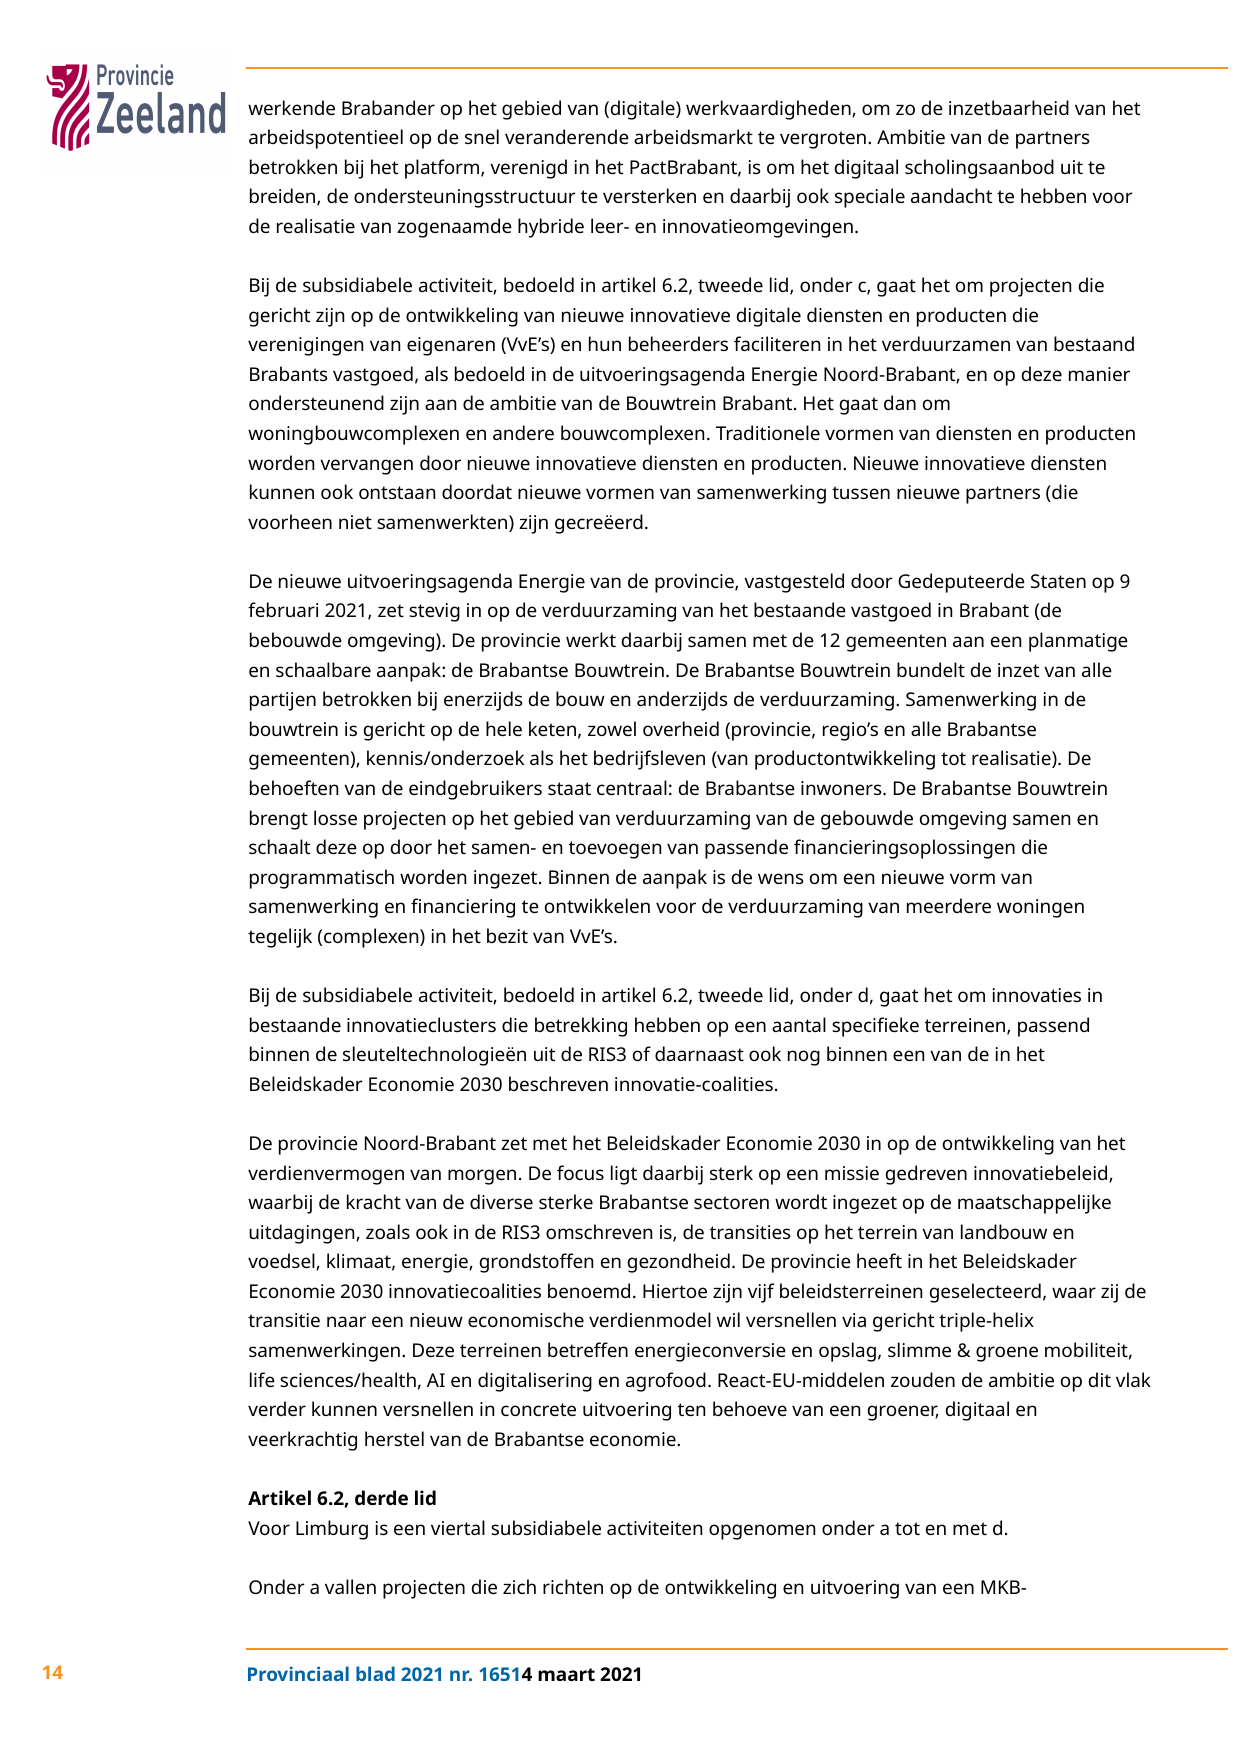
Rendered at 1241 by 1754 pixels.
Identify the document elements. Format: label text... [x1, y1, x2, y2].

text De provincie Noord-Brabant zet met het Beleidskader Economie 2030 in op de ontwikkeling van het verdienvermogen van morgen. De focus ligt daarbij sterk op een missie gedreven innovatiebeleid, waarbij de kracht van de diverse sterke Brabantse sectoren wordt ingezet op de maatschappelijke uitdagingen, zoals ook in de RIS3 omschreven is, de transities op het terrein van landbouw en voedsel, klimaat, energie, grondstoffen en gezondheid. De provincie heeft in het Beleidskader Economie 2030 innovatiecoalities benoemd. Hiertoe zijn vijf beleidsterreinen geselecteerd, waar zij de transitie naar een nieuw economische verdienmodel wil versnellen via gericht triple-helix samenwerkingen. Deze terreinen betreffen energieconversie en opslag, slimme & groene mobiliteit, life sciences/health, AI en digitalisering en agrofood. React-EU-middelen zouden de ambitie op dit vlak verder kunnen versnellen in concrete uitvoering ten behoeve van een groener, digitaal en veerkrachtig herstel van de Brabantse economie. [248, 1130, 1152, 1452]
text werkende Brabander op het gebied van (digitale) werkvaardigheden, om zo de inzetbaarheid van het arbeidspotentieel op de snel veranderende arbeidsmarkt te vergroten. Ambitie van de partners betrokken bij het platform, verenigd in het PactBrabant, is om het digitaal scholingsaanbod uit te breiden, de ondersteuningsstructuur te versterken en daarbij ook speciale aandacht te hebben voor de realisatie van zogenaamde hybride leer- en innovatieomgevingen. [248, 95, 1152, 239]
text Voor Limburg is een viertal subsidiabele activiteiten opgenomen onder a tot en met d. [248, 1515, 1152, 1541]
text Bij de subsidiabele activiteit, bedoeld in artikel 6.2, tweede lid, onder d, gaat het om innovaties in bestaande innovatieclusters die betrekking hebben op een aantal specifieke terreinen, passend binnen de sleuteltechnologieën uit de RIS3 of daarnaast ook nog binnen een van de in het Beleidskader Economie 2030 beschreven innovatie-coalities. [248, 982, 1152, 1097]
text Artikel 6.2, derde lid [248, 1485, 1152, 1511]
text De nieuwe uitvoeringsagenda Energie van de provincie, vastgesteld door Gedeputeerde Staten op 9 februari 2021, zet stevig in op de verduurzaming van het bestaande vastgoed in Brabant (de bebouwde omgeving). De provincie werkt daarbij samen met de 12 gemeenten aan een planmatige en schaalbare aanpak: de Brabantse Bouwtrein. De Brabantse Bouwtrein bundelt de inzet van alle partijen betrokken bij enerzijds de bouw en anderzijds de verduurzaming. Samenwerking in de bouwtrein is gericht op de hele keten, zowel overheid (provincie, regio’s en alle Brabantse gemeenten), kennis/onderzoek als het bedrijfsleven (van productontwikkeling tot realisatie). De behoeften van de eindgebruikers staat centraal: de Brabantse inwoners. De Brabantse Bouwtrein brengt losse projecten op het gebied van verduurzaming van de gebouwde omgeving samen en schaalt deze op door het samen- en toevoegen van passende financieringsoplossingen die programmatisch worden ingezet. Binnen de aanpak is de wens om een nieuwe vorm van samenwerking en financiering te ontwikkelen voor de verduurzaming van meerdere woningen tegelijk (complexen) in het bezit van VvE’s. [248, 568, 1152, 949]
text Onder a vallen projecten die zich richten op de ontwikkeling en uitvoering van een MKB- [248, 1574, 1152, 1600]
text Bij de subsidiabele activiteit, bedoeld in artikel 6.2, tweede lid, onder c, gaat het om projecten die gericht zijn op de ontwikkeling van nieuwe innovatieve digitale diensten en producten die verenigingen van eigenaren (VvE’s) en hun beheerders faciliteren in het verduurzamen van bestaand Brabants vastgoed, als bedoeld in de uitvoeringsagenda Energie Noord-Brabant, en op deze manier ondersteunend zijn aan de ambitie van de Bouwtrein Brabant. Het gaat dan om woningbouwcomplexen en andere bouwcomplexen. Traditionele vormen van diensten en producten worden vervangen door nieuwe innovatieve diensten en producten. Nieuwe innovatieve diensten kunnen ook ontstaan doordat nieuwe vormen van samenwerking tussen nieuwe partners (die voorheen niet samenwerkten) zijn gecreëerd. [248, 272, 1152, 535]
picture [41, 47, 231, 172]
